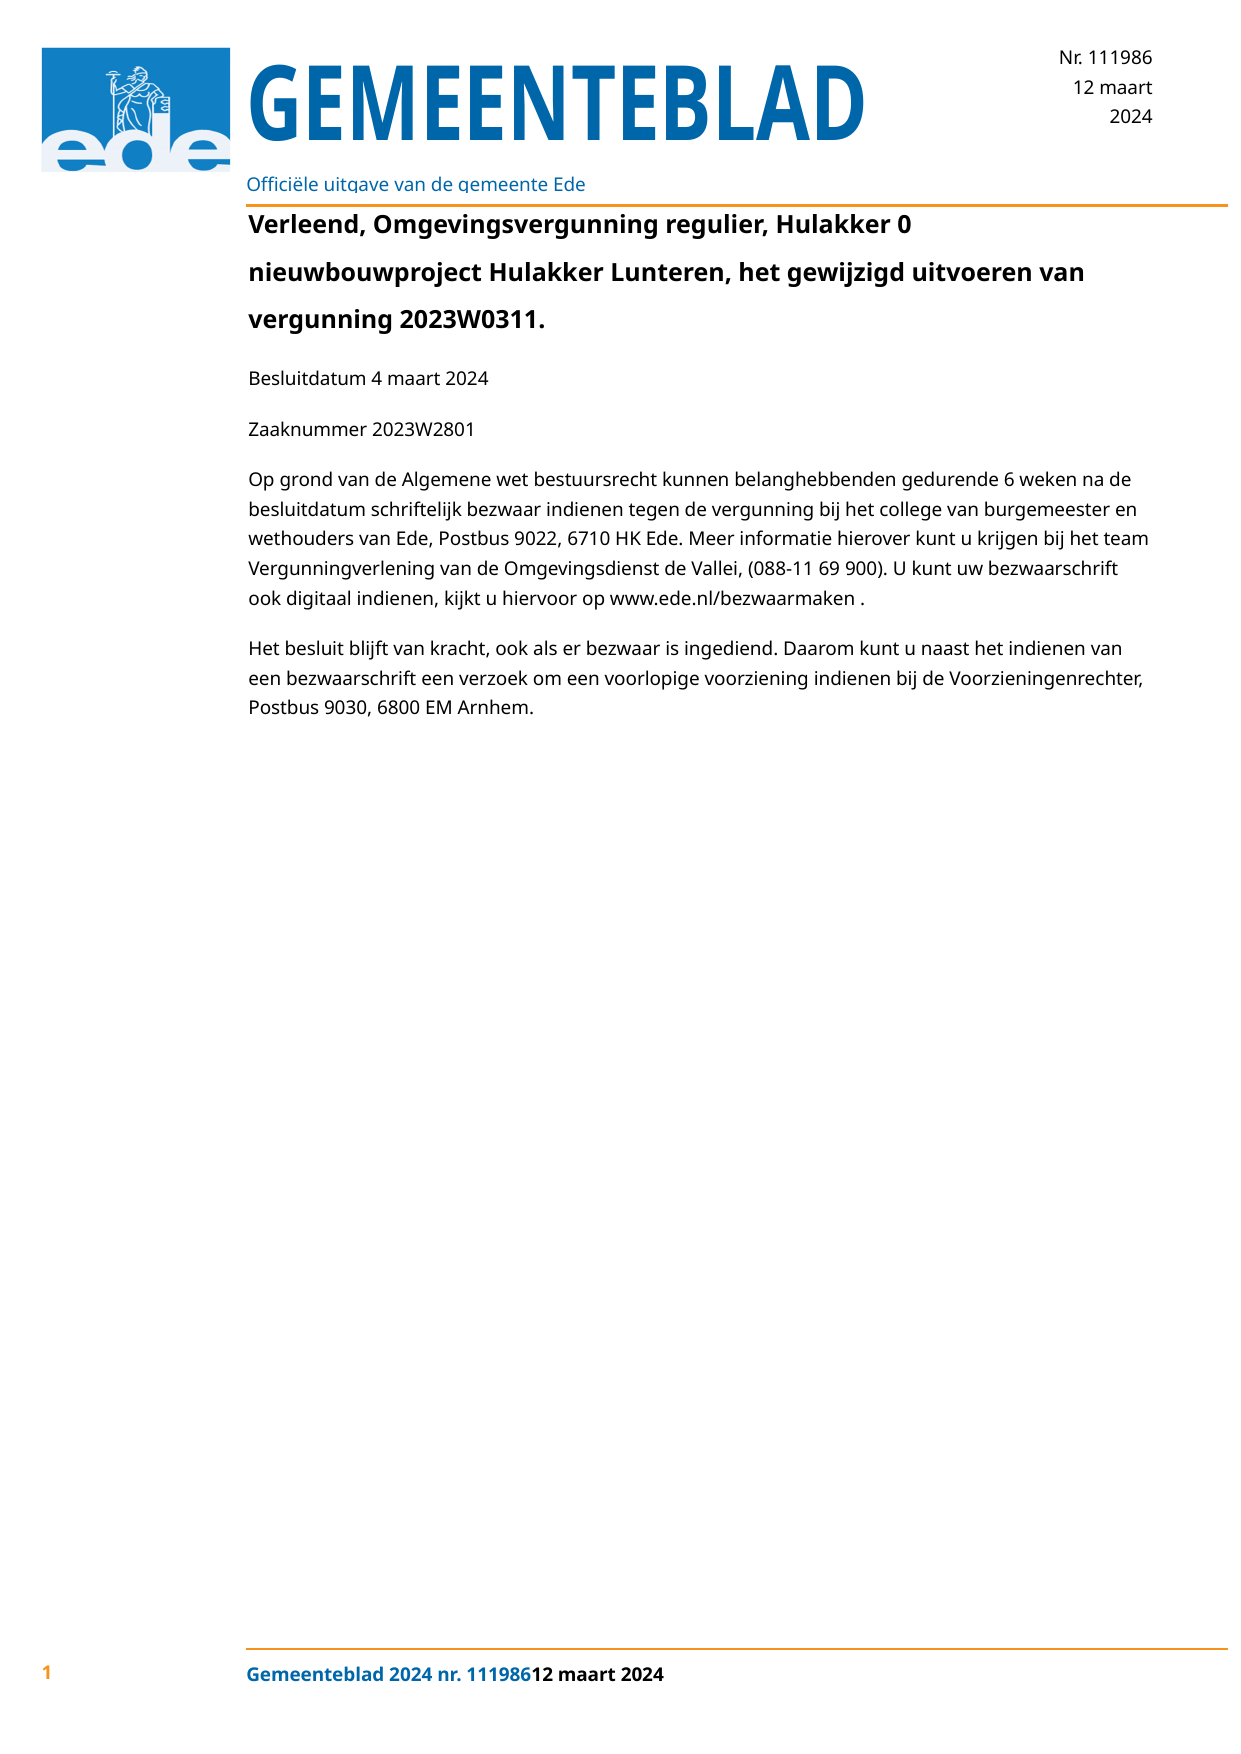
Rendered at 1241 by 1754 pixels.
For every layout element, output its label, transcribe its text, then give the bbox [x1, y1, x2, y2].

text Zaaknummer 2023W2801 [248, 416, 1152, 442]
text Verleend, Omgevingsvergunning regulier, Hulakker 0 nieuwbouwproject Hulakker Lunteren, het gewijzigd uitvoeren van vergunning 2023W0311. [248, 207, 1152, 336]
text Het besluit blijft van kracht, ook als er bezwaar is ingediend. Daarom kunt u naast het indienen van een bezwaarschrift een verzoek om een voorlopige voorziening indienen bij de Voorzieningenrechter, Postbus 9030, 6800 EM Arnhem. [248, 635, 1152, 720]
text Op grond van de Algemene wet bestuursrecht kunnen belanghebbenden gedurende 6 weken na de besluitdatum schriftelijk bezwaar indienen tegen de vergunning bij het college van burgemeester en wethouders van Ede, Postbus 9022, 6710 HK Ede. Meer informatie hierover kunt u krijgen bij het team Vergunningverlening van de Omgevingsdienst de Vallei, (088-11 69 900). U kunt uw bezwaarschrift ook digitaal indienen, kijkt u hiervoor op www.ede.nl/bezwaarmaken . [248, 466, 1152, 610]
text Besluitdatum 4 maart 2024 [248, 366, 1152, 391]
picture [41, 47, 231, 172]
